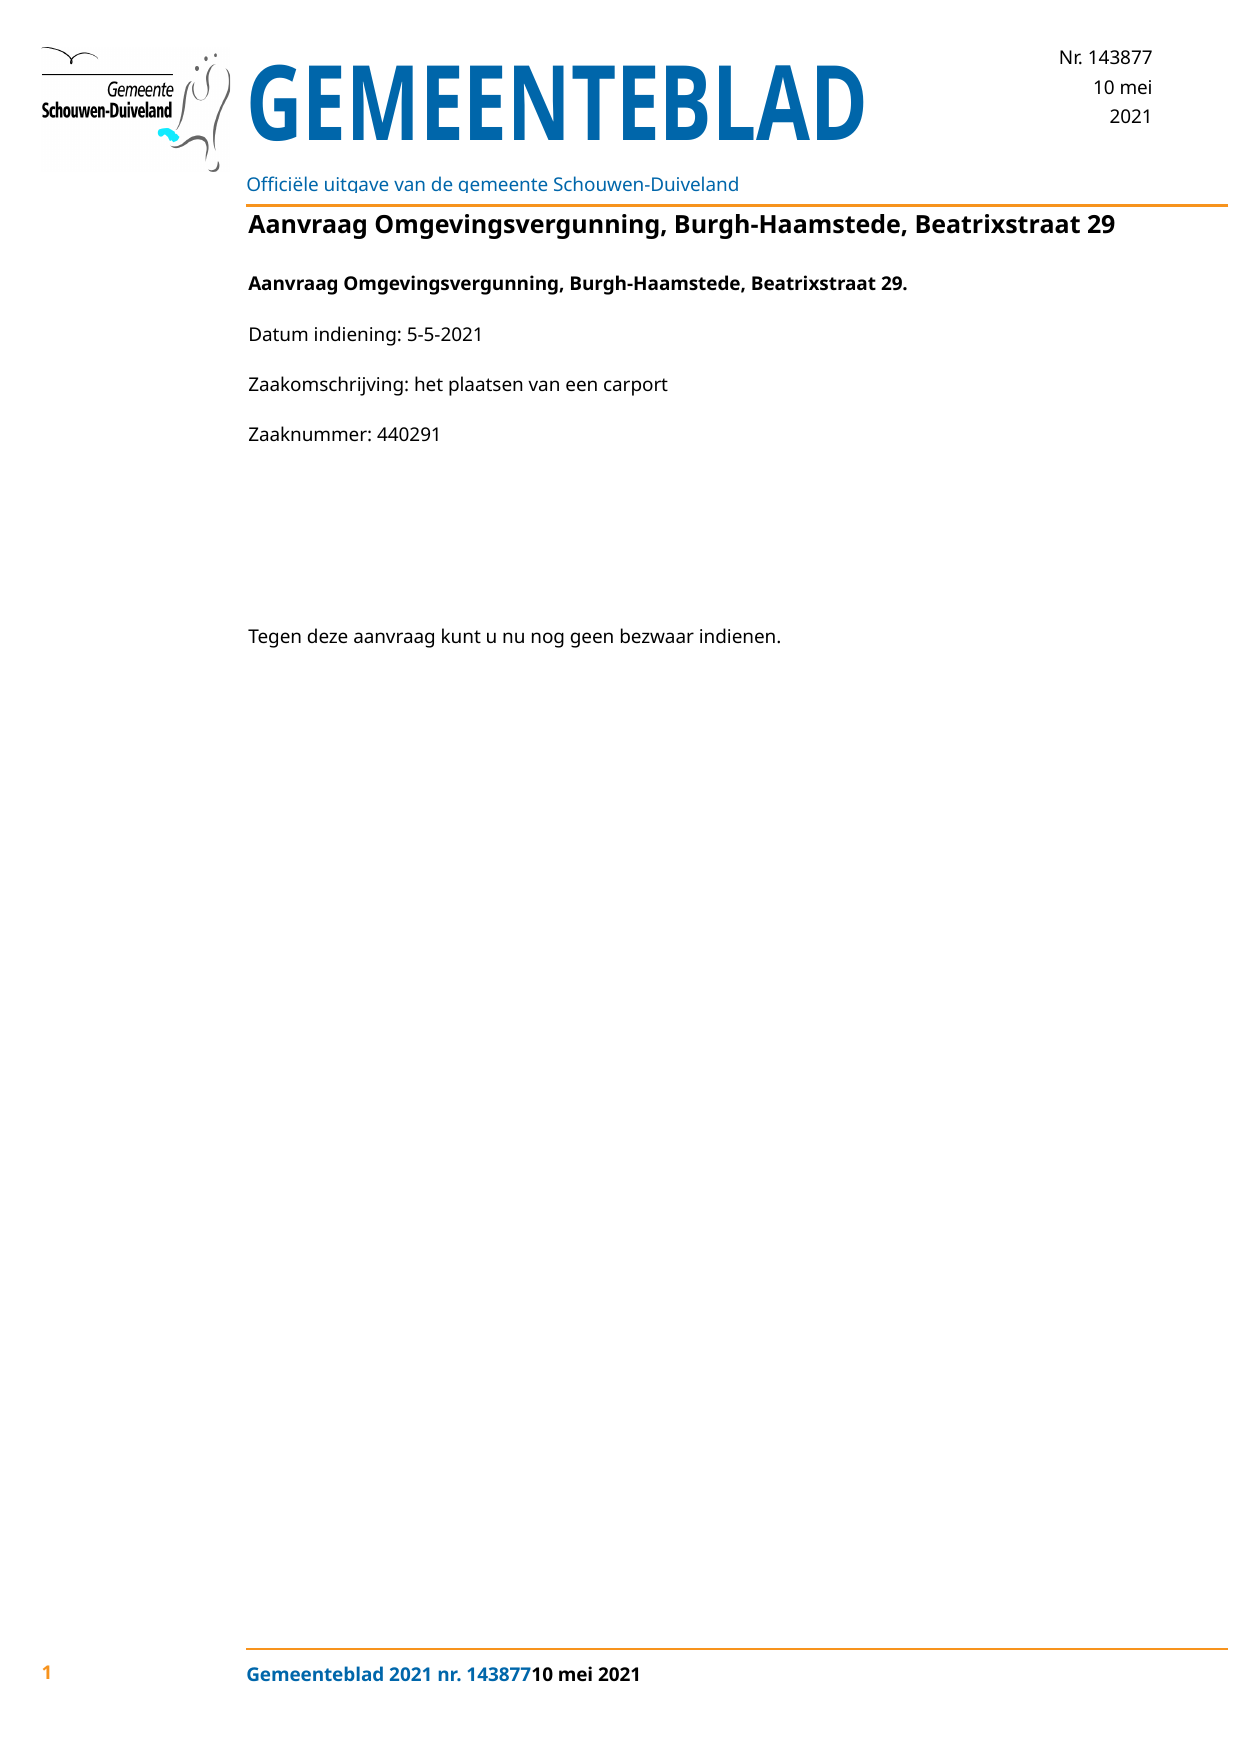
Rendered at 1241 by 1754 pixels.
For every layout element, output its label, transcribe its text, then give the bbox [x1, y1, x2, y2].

text Zaakomschrijving: het plaatsen van een carport [248, 371, 1152, 397]
text Datum indiening: 5-5-2021 [248, 321, 1152, 346]
text Zaaknummer: 440291 [248, 422, 1152, 447]
text Aanvraag Omgevingsvergunning, Burgh-Haamstede, Beatrixstraat 29 [248, 207, 1152, 241]
text Aanvraag Omgevingsvergunning, Burgh-Haamstede, Beatrixstraat 29. [248, 270, 1152, 296]
picture [41, 47, 231, 172]
text Tegen deze aanvraag kunt u nu nog geen bezwaar indienen. [248, 623, 1152, 649]
